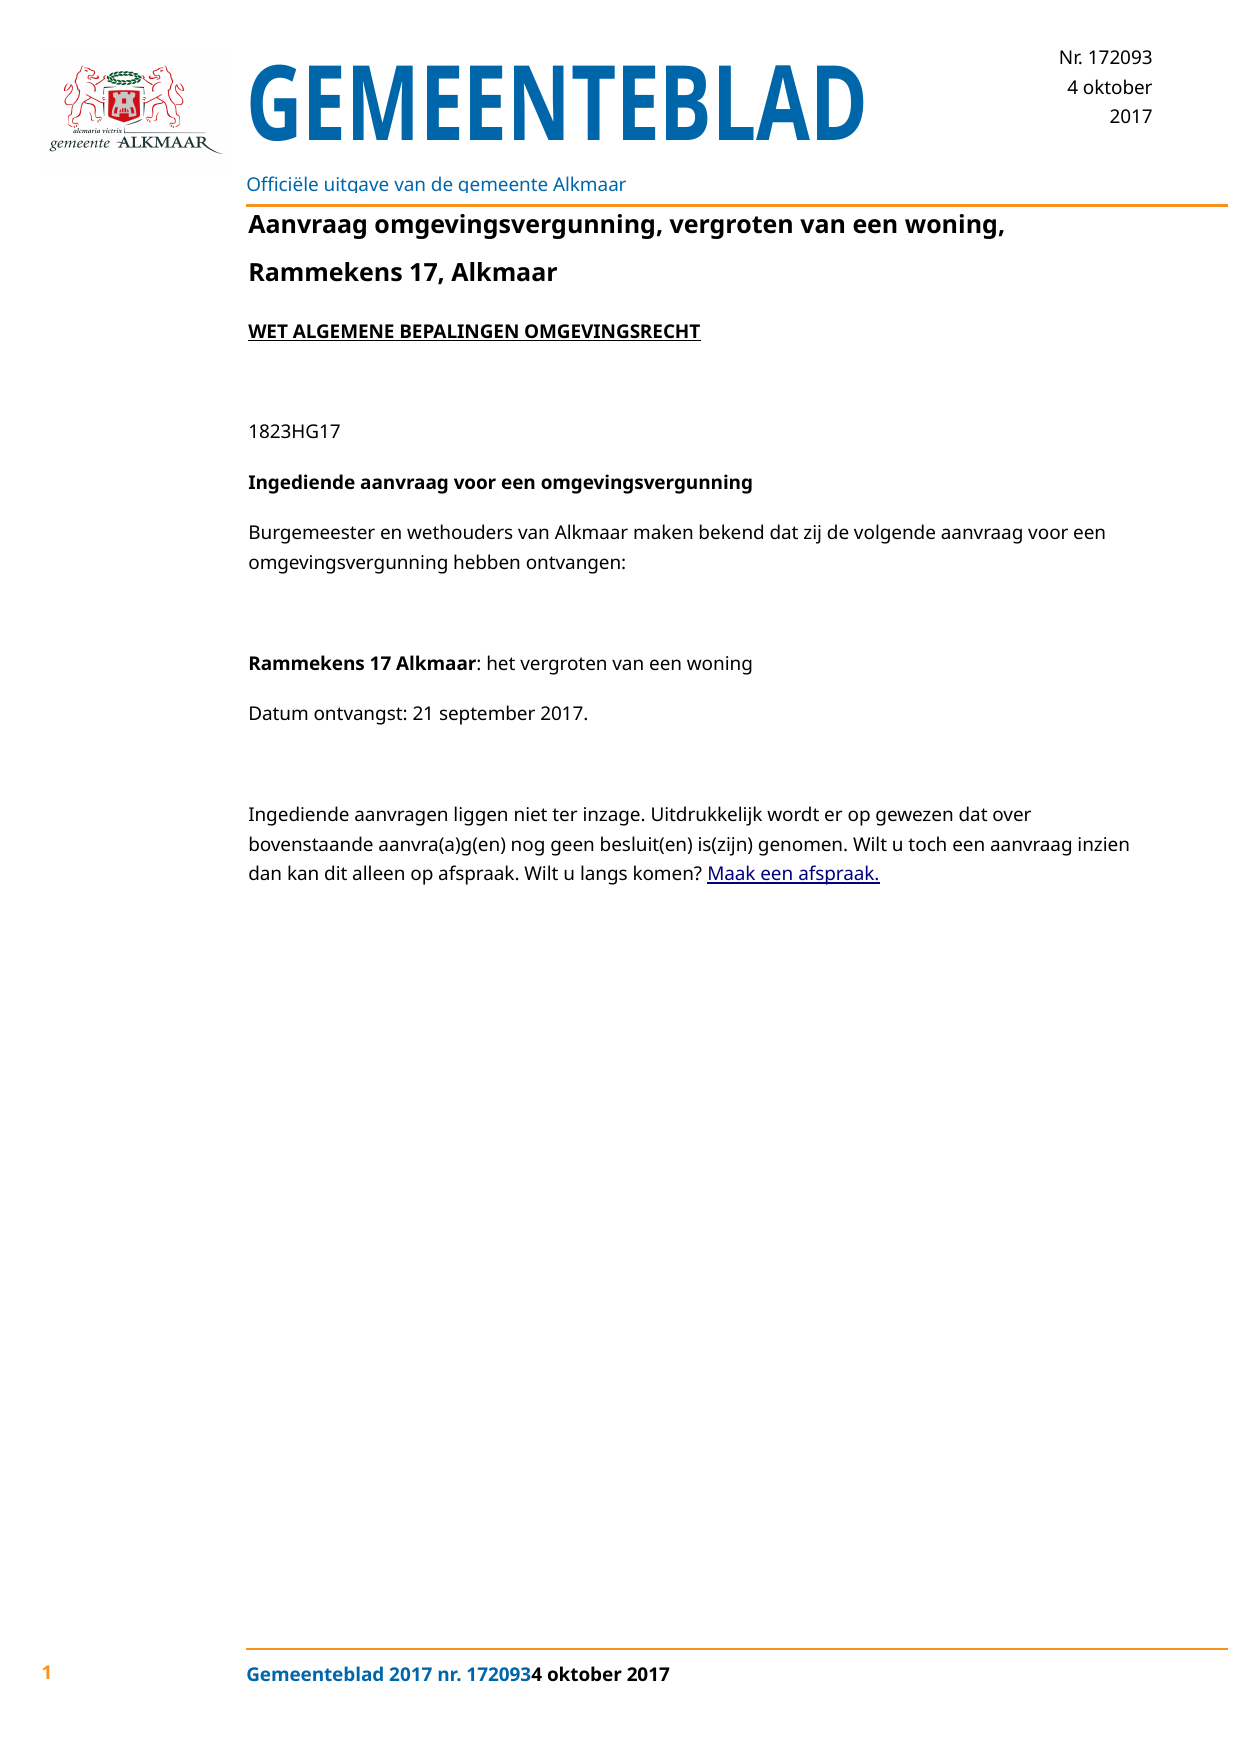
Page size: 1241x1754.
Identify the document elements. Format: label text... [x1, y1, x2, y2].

text Ingediende aanvragen liggen niet ter inzage. Uitdrukkelijk wordt er op gewezen dat over bovenstaande aanvra(a)g(en) nog geen besluit(en) is(zijn) genomen. Wilt u toch een aanvraag inzien dan kan dit alleen op afspraak. Wilt u langs komen? Maak een afspraak. [248, 801, 1152, 886]
picture [41, 47, 231, 172]
text Aanvraag omgevingsvergunning, vergroten van een woning, Rammekens 17, Alkmaar [248, 207, 1152, 288]
text Rammekens 17 Alkmaar: het vergroten van een woning [248, 650, 1152, 676]
text WET ALGEMENE BEPALINGEN OMGEVINGSRECHT [248, 318, 1152, 344]
text Burgemeester en wethouders van Alkmaar maken bekend dat zij de volgende aanvraag voor een omgevingsvergunning hebben ontvangen: [248, 519, 1152, 575]
text Datum ontvangst: 21 september 2017. [248, 700, 1152, 726]
text 1823HG17 [248, 419, 1152, 444]
text Ingediende aanvraag voor een omgevingsvergunning [248, 469, 1152, 495]
